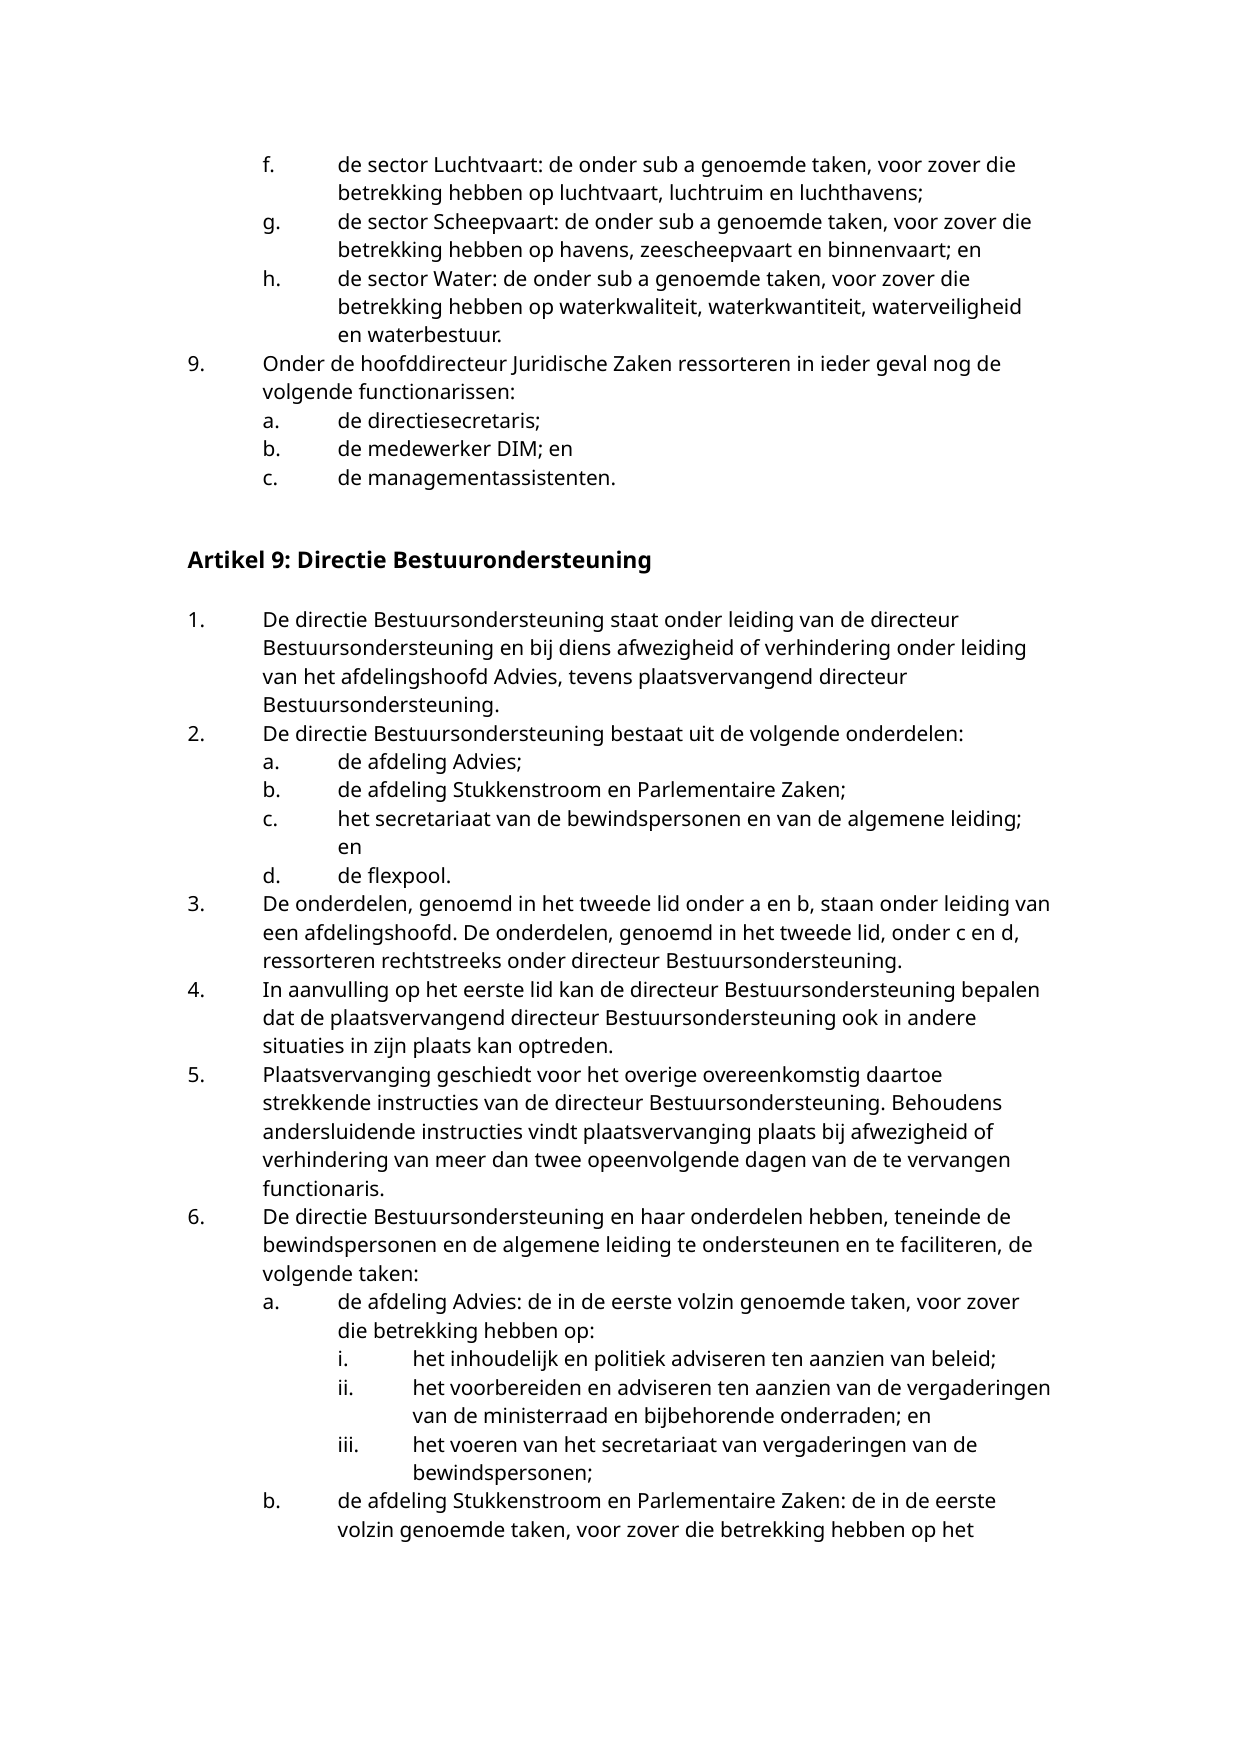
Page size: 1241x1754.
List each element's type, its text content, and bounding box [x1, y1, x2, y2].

list In aanvulling op het eerste lid kan de directeur Bestuursondersteuning bepalen dat de plaatsvervangend directeur Bestuursondersteuning ook in andere situaties in zijn plaats kan optreden. [187, 975, 1053, 1060]
list Plaatsvervanging geschiedt voor het overige overeenkomstig daartoe strekkende instructies van de directeur Bestuursondersteuning. Behoudens andersluidende instructies vindt plaatsvervanging plaats bij afwezigheid of verhindering van meer dan twee opeenvolgende dagen van de te vervangen functionaris. [187, 1060, 1053, 1202]
list de afdeling Advies: de in de eerste volzin genoemde taken, voor zover die betrekking hebben op: [262, 1287, 1053, 1344]
list de managementassistenten. [262, 463, 1053, 491]
list de sector Luchtvaart: de onder sub a genoemde taken, voor zover die betrekking hebben op luchtvaart, luchtruim en luchthavens; [262, 150, 1053, 207]
list de medewerker DIM; en [262, 434, 1053, 463]
list de sector Scheepvaart: de onder sub a genoemde taken, voor zover die betrekking hebben op havens, zeescheepvaart en binnenvaart; en [262, 207, 1053, 264]
list de afdeling Advies; [262, 747, 1053, 776]
list Onder de hoofddirecteur Juridische Zaken ressorteren in ieder geval nog de volgende functionarissen: [187, 349, 1053, 406]
list het voorbereiden en adviseren ten aanzien van de vergaderingen van de ministerraad en bijbehorende onderraden; en [337, 1373, 1053, 1430]
list De directie Bestuursondersteuning staat onder leiding van de directeur Bestuursondersteuning en bij diens afwezigheid of verhindering onder leiding van het afdelingshoofd Advies, tevens plaatsvervangend directeur Bestuursondersteuning. [187, 605, 1053, 719]
list de sector Water: de onder sub a genoemde taken, voor zover die betrekking hebben op waterkwaliteit, waterkwantiteit, waterveiligheid en waterbestuur. [262, 264, 1053, 349]
list de directiesecretaris; [262, 406, 1053, 434]
list De directie Bestuursondersteuning en haar onderdelen hebben, teneinde de bewindspersonen en de algemene leiding te ondersteunen en te faciliteren, de volgende taken: [187, 1202, 1053, 1287]
list de afdeling Stukkenstroom en Parlementaire Zaken: de in de eerste volzin genoemde taken, voor zover die betrekking hebben op het [262, 1487, 1053, 1543]
list De directie Bestuursondersteuning bestaat uit de volgende onderdelen: [187, 719, 1053, 747]
list het voeren van het secretariaat van vergaderingen van de bewindspersonen; [337, 1430, 1053, 1487]
list het secretariaat van de bewindspersonen en van de algemene leiding; en [262, 804, 1053, 861]
list De onderdelen, genoemd in het tweede lid onder a en b, staan onder leiding van een afdelingshoofd. De onderdelen, genoemd in het tweede lid, onder c en d, ressorteren rechtstreeks onder directeur Bestuursondersteuning. [187, 889, 1053, 975]
list de afdeling Stukkenstroom en Parlementaire Zaken; [262, 776, 1053, 804]
list het inhoudelijk en politiek adviseren ten aanzien van beleid; [337, 1344, 1053, 1373]
list de flexpool. [262, 861, 1053, 889]
subtitle Artikel 9: Directie Bestuurondersteuning [187, 544, 1053, 575]
